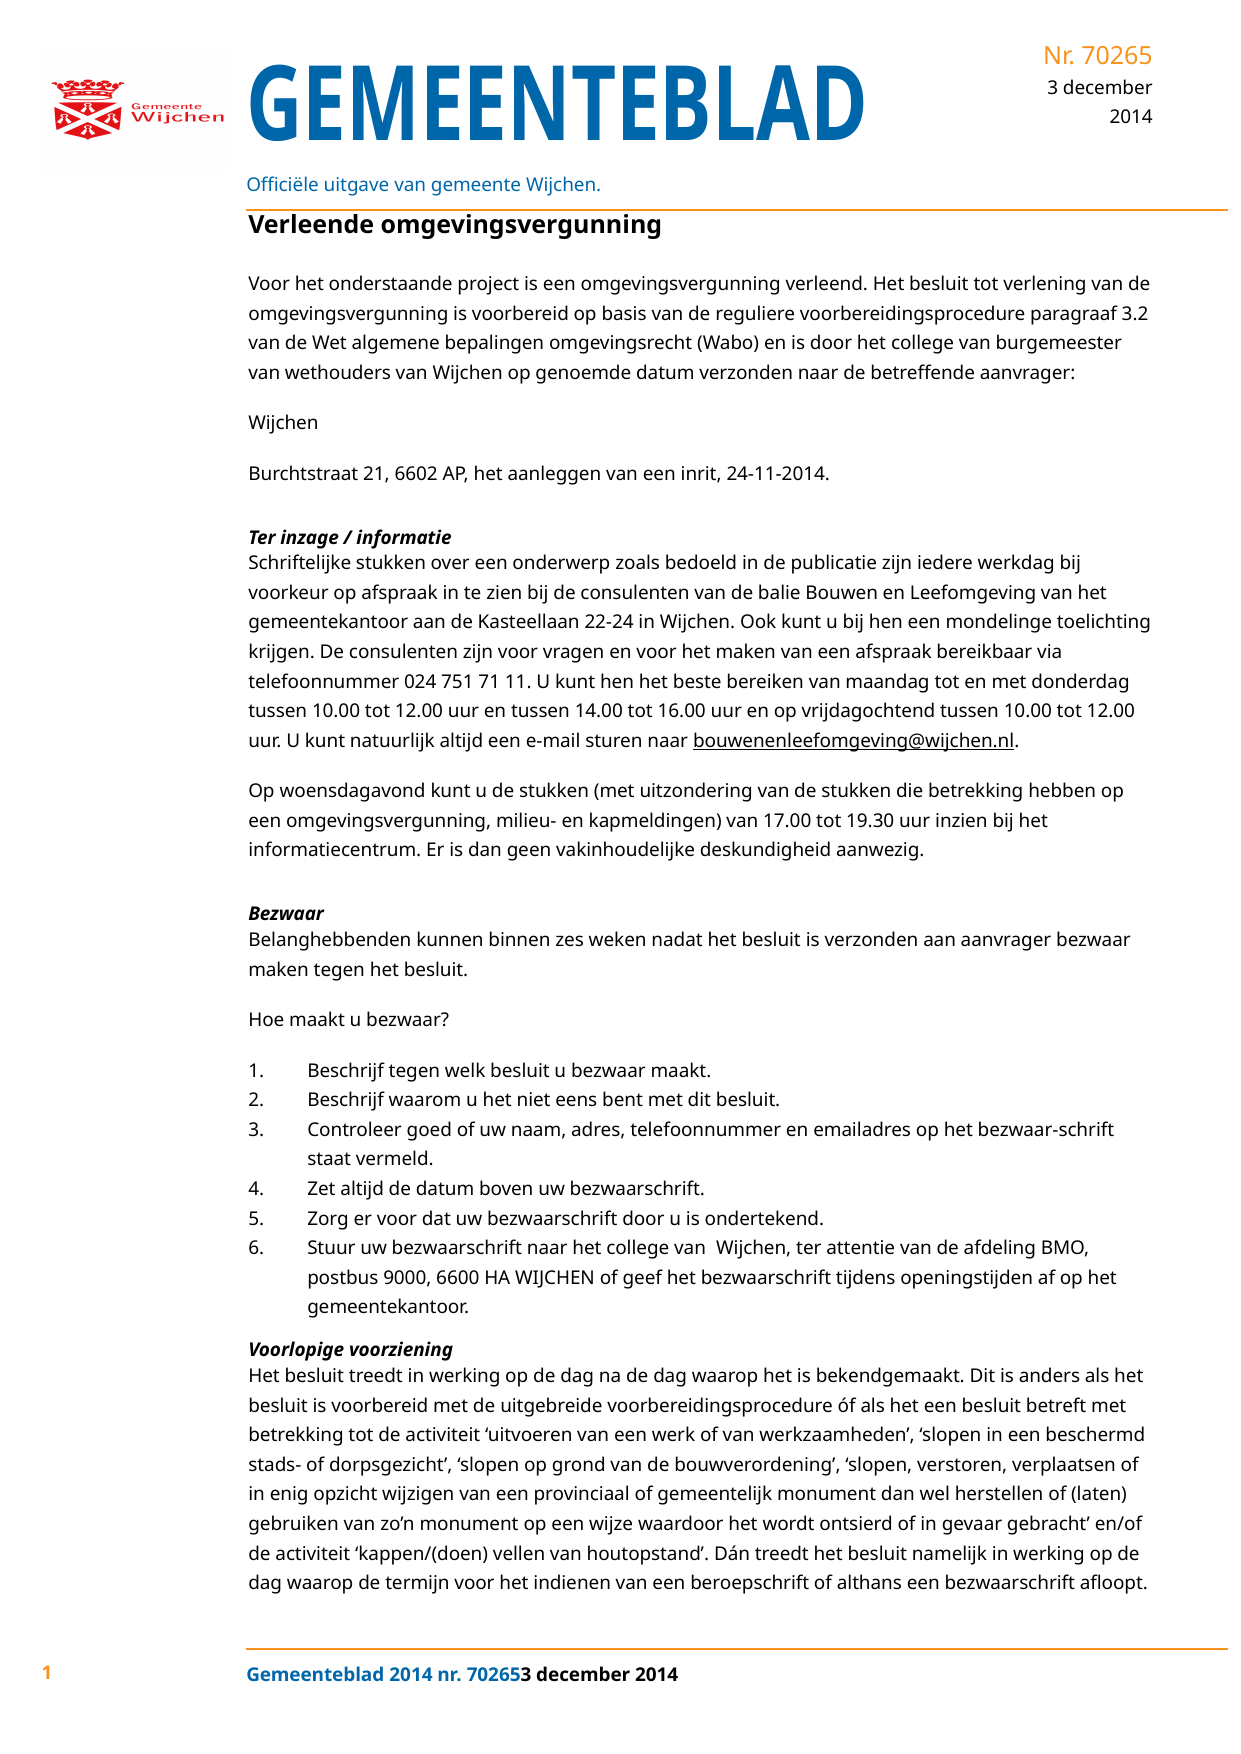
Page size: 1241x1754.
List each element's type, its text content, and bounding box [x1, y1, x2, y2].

text Ter inzage / informatie [248, 524, 1152, 549]
text Op woensdagavond kunt u de stukken (met uitzondering van de stukken die betrekking hebben op een omgevingsvergunning, milieu- en kapmeldingen) van 17.00 tot 19.30 uur inzien bij het informatiecentrum. Er is dan geen vakinhoudelijke deskundigheid aanwezig. [248, 777, 1152, 862]
list Zorg er voor dat uw bezwaarschrift door u is ondertekend. [248, 1205, 1152, 1230]
text Schriftelijke stukken over een onderwerp zoals bedoeld in de publicatie zijn iedere werkdag bij voorkeur op afspraak in te zien bij de consulenten van de balie Bouwen en Leefomgeving van het gemeentekantoor aan de Kasteellaan 22-24 in Wijchen. Ook kunt u bij hen een mondelinge toelichting krijgen. De consulenten zijn voor vragen en voor het maken van een afspraak bereikbaar via telefoonnummer 024 751 71 11. U kunt hen het beste bereiken van maandag tot en met donderdag tussen 10.00 tot 12.00 uur en tussen 14.00 tot 16.00 uur en op vrijdagochtend tussen 10.00 tot 12.00 uur. U kunt natuurlijk altijd een e-mail sturen naar bouwenenleefomgeving@wijchen.nl. [248, 549, 1152, 753]
picture [41, 47, 231, 172]
list Beschrijf waarom u het niet eens bent met dit besluit. [248, 1086, 1152, 1112]
text Burchtstraat 21, 6602 AP, het aanleggen van een inrit, 24-11-2014. [248, 460, 1152, 486]
text Verleende omgevingsvergunning [248, 211, 1152, 241]
list Stuur uw bezwaarschrift naar het college van Wijchen, ter attentie van de afdeling BMO, postbus 9000, 6600 HA WIJCHEN of geef het bezwaarschrift tijdens openingstijden af op het gemeentekantoor. [248, 1234, 1152, 1319]
text Voor het onderstaande project is een omgevingsvergunning verleend. Het besluit tot verlening van de omgevingsvergunning is voorbereid op basis van de reguliere voorbereidingsprocedure paragraaf 3.2 van de Wet algemene bepalingen omgevingsrecht (Wabo) en is door het college van burgemeester van wethouders van Wijchen op genoemde datum verzonden naar de betreffende aanvrager: [248, 270, 1152, 385]
text Voorlopige voorziening [248, 1337, 1152, 1362]
text Het besluit treedt in werking op de dag na de dag waarop het is bekendgemaakt. Dit is anders als het besluit is voorbereid met de uitgebreide voorbereidingsprocedure óf als het een besluit betreft met betrekking tot de activiteit ‘uitvoeren van een werk of van werkzaamheden’, ‘slopen in een beschermd stads- of dorpsgezicht’, ‘slopen op grond van de bouwverordening’, ‘slopen, verstoren, verplaatsen of in enig opzicht wijzigen van een provinciaal of gemeentelijk monument dan wel herstellen of (laten) gebruiken van zo’n monument op een wijze waardoor het wordt ontsierd of in gevaar gebracht’ en/of de activiteit ‘kappen/(doen) vellen van houtopstand’. Dán treedt het besluit namelijk in werking op de dag waarop de termijn voor het indienen van een beroepschrift of althans een bezwaarschrift afloopt. [248, 1362, 1152, 1595]
text Belanghebbenden kunnen binnen zes weken nadat het besluit is verzonden aan aanvrager bezwaar maken tegen het besluit. [248, 926, 1152, 982]
list Beschrijf tegen welk besluit u bezwaar maakt. [248, 1057, 1152, 1082]
list Controleer goed of uw naam, adres, telefoonnummer en emailadres op het bezwaar-schrift staat vermeld. [248, 1116, 1152, 1171]
text Hoe maakt u bezwaar? [248, 1006, 1152, 1032]
text Wijchen [248, 409, 1152, 435]
list Zet altijd de datum boven uw bezwaarschrift. [248, 1175, 1152, 1201]
text Bezwaar [248, 901, 1152, 926]
